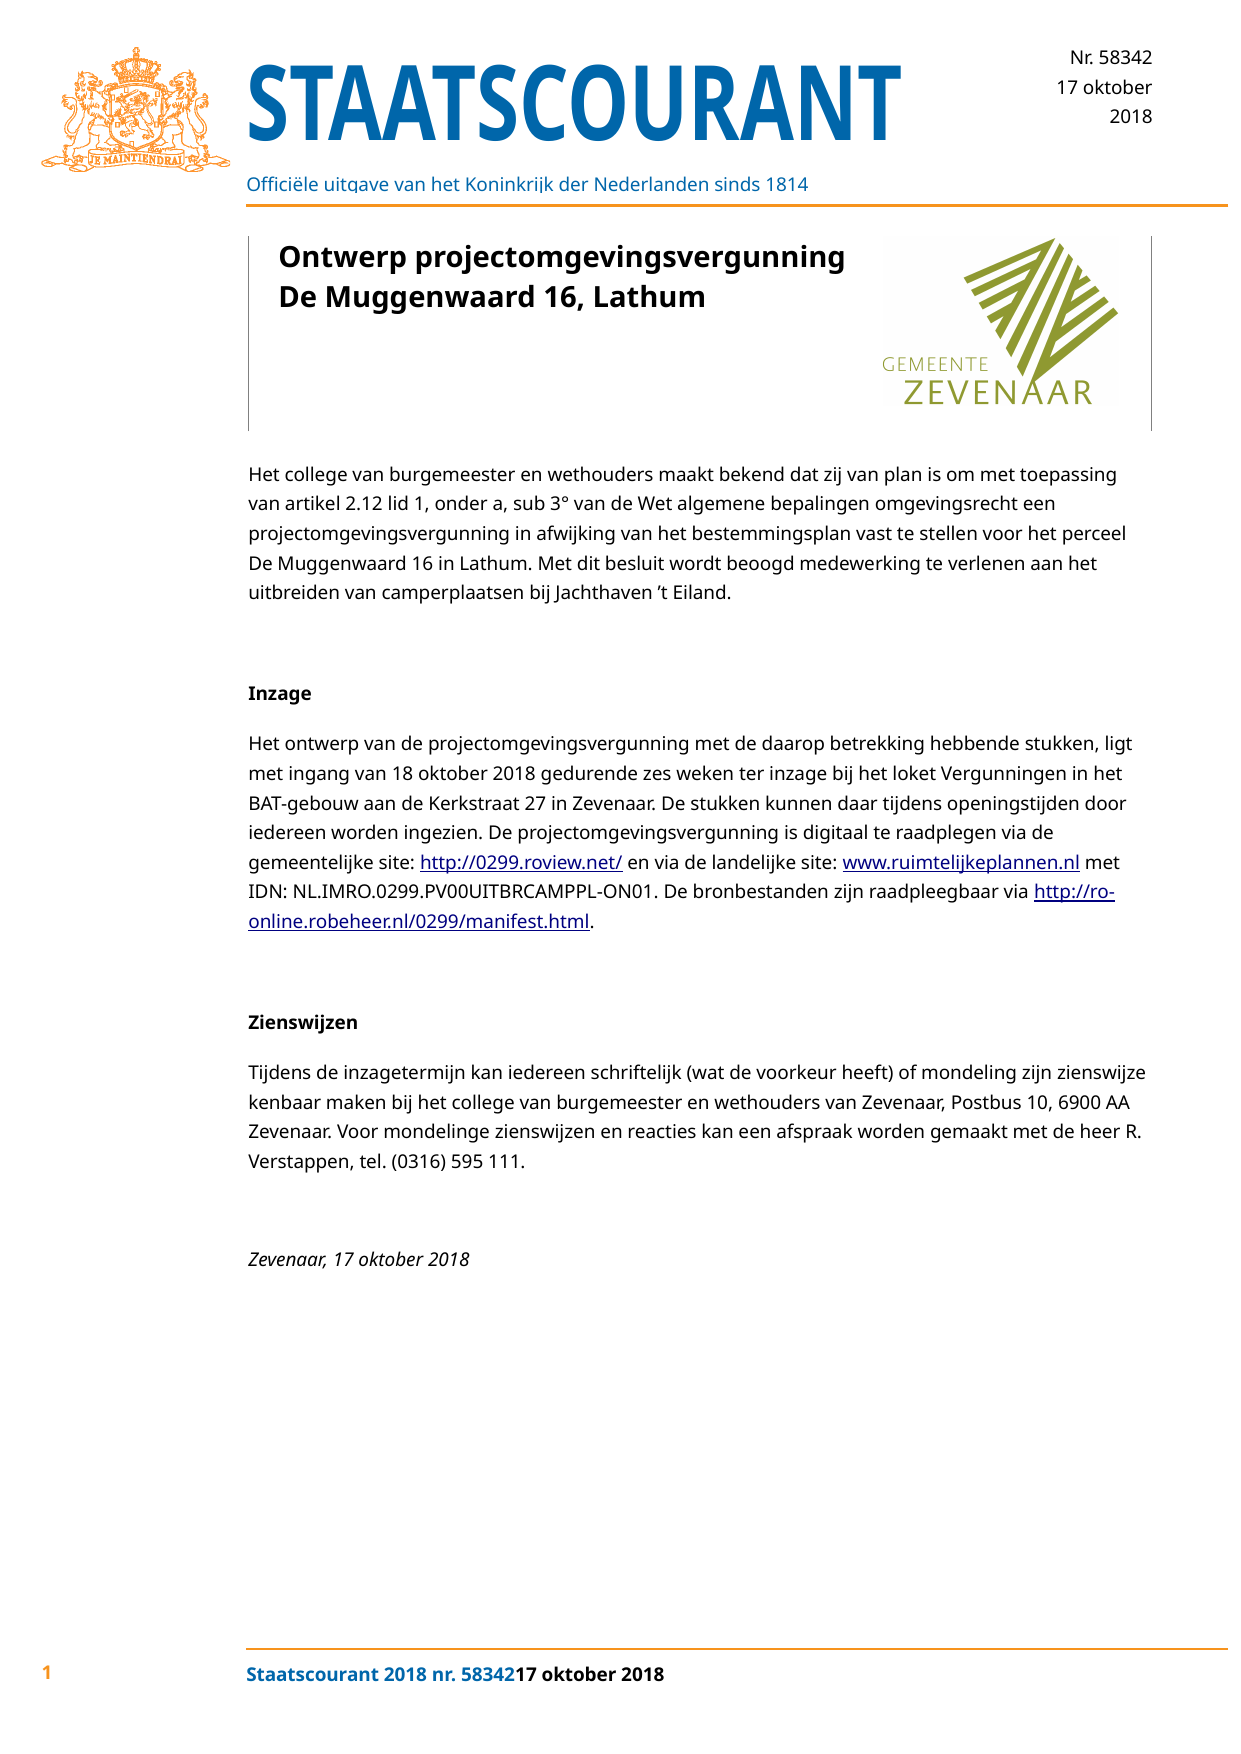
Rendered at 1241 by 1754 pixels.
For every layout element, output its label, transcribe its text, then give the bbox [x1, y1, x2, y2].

text Zienswijzen [248, 1009, 1152, 1034]
text Inzage [248, 680, 1152, 706]
text Tijdens de inzagetermijn kan iedereen schriftelijk (wat de voorkeur heeft) of mondeling zijn zienswijze kenbaar maken bij het college van burgemeester en wethouders van Zevenaar, Postbus 10, 6900 AA Zevenaar. Voor mondelinge zienswijzen en reacties kan een afspraak worden gemaakt met de heer R. Verstappen, tel. (0316) 595 111. [248, 1059, 1152, 1174]
picture [41, 47, 231, 172]
table_header Ontwerp projectomgevingsvergunning De Muggenwaard 16, Lathum [249, 236, 850, 431]
text Het college van burgemeester en wethouders maakt bekend dat zij van plan is om met toepassing van artikel 2.12 lid 1, onder a, sub 3° van de Wet algemene bepalingen omgevingsrecht een projectomgevingsvergunning in afwijking van het bestemmingsplan vast te stellen voor het perceel De Muggenwaard 16 in Lathum. Met dit besluit wordt beoogd medewerking te verlenen aan het uitbreiden van camperplaatsen bij Jachthaven ’t Eiland. [248, 461, 1152, 605]
picture [882, 236, 1119, 406]
text Zevenaar, 17 oktober 2018 [248, 1246, 1152, 1272]
table_header [850, 236, 1151, 431]
text Het ontwerp van de projectomgevingsvergunning met de daarop betrekking hebbende stukken, ligt met ingang van 18 oktober 2018 gedurende zes weken ter inzage bij het loket Vergunningen in het BAT-gebouw aan de Kerkstraat 27 in Zevenaar. De stukken kunnen daar tijdens openingstijden door iedereen worden ingezien. De projectomgevingsvergunning is digitaal te raadplegen via de gemeentelijke site: http://0299.roview.net/ en via de landelijke site: www.ruimtelijkeplannen.nl met IDN: NL.IMRO.0299.PV00UITBRCAMPPL-ON01. De bronbestanden zijn raadpleegbaar via http://ro-online.robeheer.nl/0299/manifest.html. [248, 731, 1152, 934]
